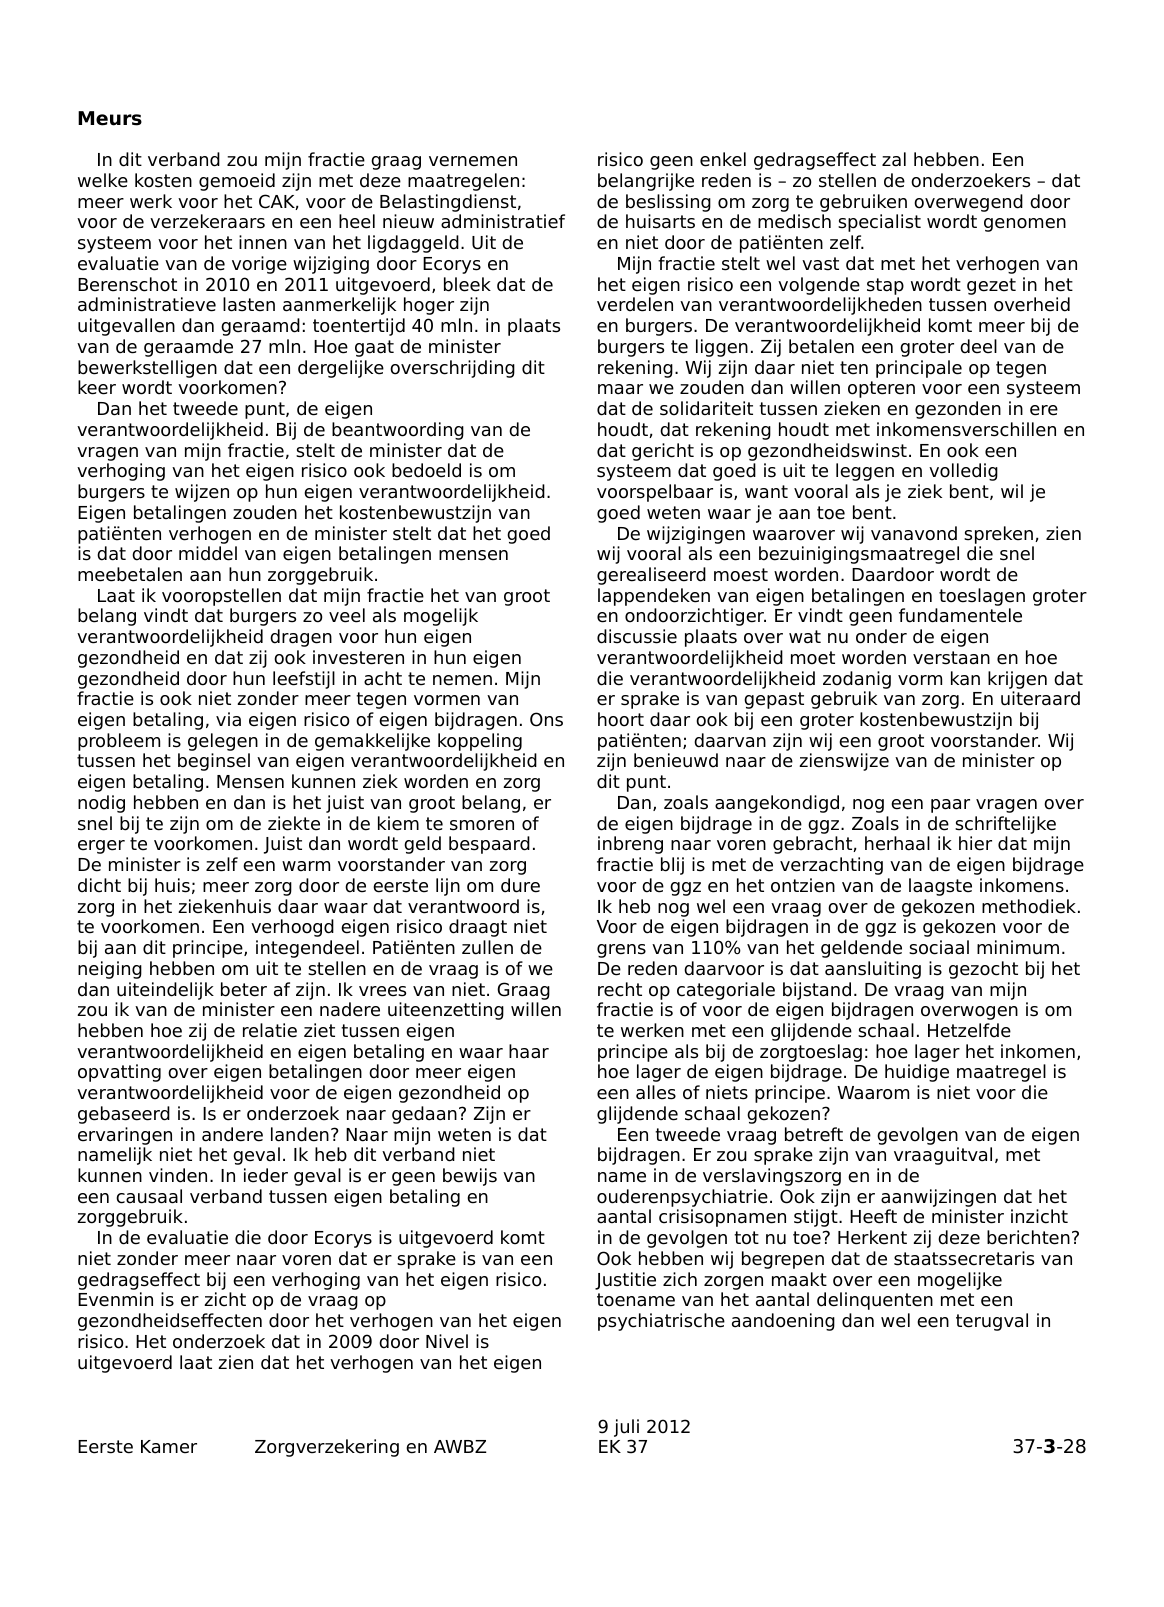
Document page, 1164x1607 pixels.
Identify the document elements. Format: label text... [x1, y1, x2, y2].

text In de evaluatie die door Ecorys is uitgevoerd komt niet zonder meer naar voren dat er sprake is van een gedragseffect bij een verhoging van het eigen risico. Evenmin is er zicht op de vraag op gezondheidseffecten door het verhogen van het eigen risico. Het onderzoek dat in 2009 door Nivel is uitgevoerd laat zien dat het verhogen van het eigen [77, 1228, 567, 1373]
text Een tweede vraag betreft de gevolgen van de eigen bijdragen. Er zou sprake zijn van vraaguitval, met name in de verslavingszorg en in de ouderenpsychiatrie. Ook zijn er aanwijzingen dat het aantal crisisopnamen stijgt. Heeft de minister inzicht in de gevolgen tot nu toe? Herkent zij deze berichten? Ook hebben wij begrepen dat de staatssecretaris van Justitie zich zorgen maakt over een mogelijke toename van het aantal delinquenten met een psychiatrische aandoening dan wel een terugval in [596, 1124, 1087, 1332]
text Dan, zoals aangekondigd, nog een paar vragen over de eigen bijdrage in de ggz. Zoals in de schriftelijke inbreng naar voren gebracht, herhaal ik hier dat mijn fractie blij is met de verzachting van de eigen bijdrage voor de ggz en het ontzien van de laagste inkomens. Ik heb nog wel een vraag over de gekozen methodiek. Voor de eigen bijdragen in de ggz is gekozen voor de grens van 110% van het geldende sociaal minimum. De reden daarvoor is dat aansluiting is gezocht bij het recht op categoriale bijstand. De vraag van mijn fractie is of voor de eigen bijdragen overwogen is om te werken met een glijdende schaal. Hetzelfde principe als bij de zorgtoeslag: hoe lager het inkomen, hoe lager de eigen bijdrage. De huidige maatregel is een alles of niets principe. Waarom is niet voor die glijdende schaal gekozen? [596, 793, 1087, 1124]
text In dit verband zou mijn fractie graag vernemen welke kosten gemoeid zijn met deze maatregelen: meer werk voor het CAK, voor de Belastingdienst, voor de verzekeraars en een heel nieuw administratief systeem voor het innen van het ligdaggeld. Uit de evaluatie van de vorige wijziging door Ecorys en Berenschot in 2010 en 2011 uitgevoerd, bleek dat de administratieve lasten aanmerkelijk hoger zijn uitgevallen dan geraamd: toentertijd 40 mln. in plaats van de geraamde 27 mln. Hoe gaat de minister bewerkstelligen dat een dergelijke overschrijding dit keer wordt voorkomen? [77, 150, 567, 399]
text Dan het tweede punt, de eigen verantwoordelijkheid. Bij de beantwoording van de vragen van mijn fractie, stelt de minister dat de verhoging van het eigen risico ook bedoeld is om burgers te wijzen op hun eigen verantwoordelijkheid. Eigen betalingen zouden het kostenbewustzijn van patiënten verhogen en de minister stelt dat het goed is dat door middel van eigen betalingen mensen meebetalen aan hun zorggebruik. [77, 399, 567, 586]
text Mijn fractie stelt wel vast dat met het verhogen van het eigen risico een volgende stap wordt gezet in het verdelen van verantwoordelijkheden tussen overheid en burgers. De verantwoordelijkheid komt meer bij de burgers te liggen. Zij betalen een groter deel van de rekening. Wij zijn daar niet ten principale op tegen maar we zouden dan willen opteren voor een systeem dat de solidariteit tussen zieken en gezonden in ere houdt, dat rekening houdt met inkomensverschillen en dat gericht is op gezondheidswinst. En ook een systeem dat goed is uit te leggen en volledig voorspelbaar is, want vooral als je ziek bent, wil je goed weten waar je aan toe bent. [596, 254, 1087, 523]
text Laat ik vooropstellen dat mijn fractie het van groot belang vindt dat burgers zo veel als mogelijk verantwoordelijkheid dragen voor hun eigen gezondheid en dat zij ook investeren in hun eigen gezondheid door hun leefstijl in acht te nemen. Mijn fractie is ook niet zonder meer tegen vormen van eigen betaling, via eigen risico of eigen bijdragen. Ons probleem is gelegen in de gemakkelijke koppeling tussen het beginsel van eigen verantwoordelijkheid en eigen betaling. Mensen kunnen ziek worden en zorg nodig hebben en dan is het juist van groot belang, er snel bij te zijn om de ziekte in de kiem te smoren of erger te voorkomen. Juist dan wordt geld bespaard. De minister is zelf een warm voorstander van zorg dicht bij huis; meer zorg door de eerste lijn om dure zorg in het ziekenhuis daar waar dat verantwoord is, te voorkomen. Een verhoogd eigen risico draagt niet bij aan dit principe, integendeel. Patiënten zullen de neiging hebben om uit te stellen en de vraag is of we dan uiteindelijk beter af zijn. Ik vrees van niet. Graag zou ik van de minister een nadere uiteenzetting willen hebben hoe zij de relatie ziet tussen eigen verantwoordelijkheid en eigen betaling en waar haar opvatting over eigen betalingen door meer eigen verantwoordelijkheid voor de eigen gezondheid op gebaseerd is. Is er onderzoek naar gedaan? Zijn er ervaringen in andere landen? Naar mijn weten is dat namelijk niet het geval. Ik heb dit verband niet kunnen vinden. In ieder geval is er geen bewijs van een causaal verband tussen eigen betaling en zorggebruik. [77, 586, 567, 1228]
text De wijzigingen waarover wij vanavond spreken, zien wij vooral als een bezuinigingsmaatregel die snel gerealiseerd moest worden. Daardoor wordt de lappendeken van eigen betalingen en toeslagen groter en ondoorzichtiger. Er vindt geen fundamentele discussie plaats over wat nu onder de eigen verantwoordelijkheid moet worden verstaan en hoe die verantwoordelijkheid zodanig vorm kan krijgen dat er sprake is van gepast gebruik van zorg. En uiteraard hoort daar ook bij een groter kostenbewustzijn bij patiënten; daarvan zijn wij een groot voorstander. Wij zijn benieuwd naar de zienswijze van de minister op dit punt. [596, 523, 1087, 793]
text risico geen enkel gedragseffect zal hebben. Een belangrijke reden is – zo stellen de onderzoekers – dat de beslissing om zorg te gebruiken overwegend door de huisarts en de medisch specialist wordt genomen en niet door de patiënten zelf. [596, 150, 1087, 254]
